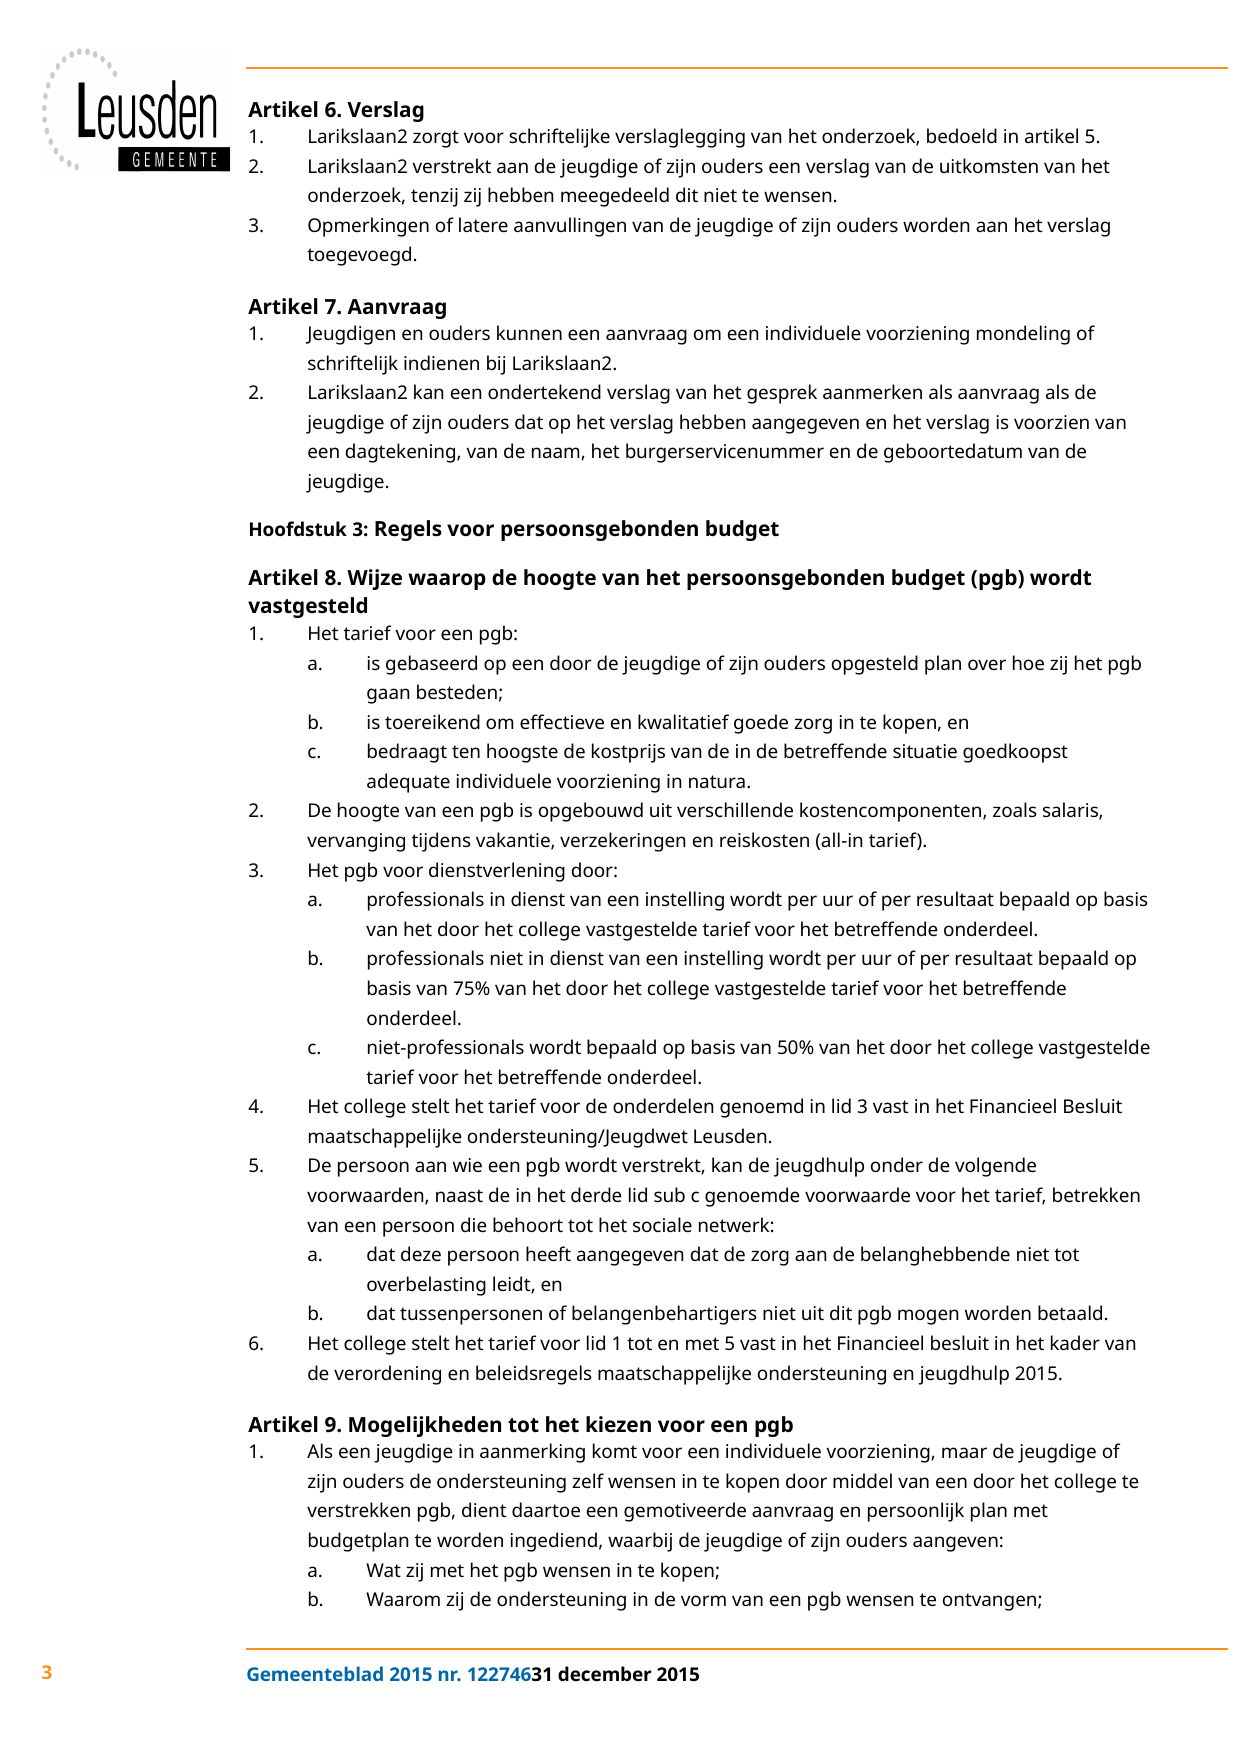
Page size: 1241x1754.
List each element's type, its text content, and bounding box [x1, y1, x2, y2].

list Larikslaan2 verstrekt aan de jeugdige of zijn ouders een verslag van de uitkomsten van het onderzoek, tenzij zij hebben meegedeeld dit niet te wensen. [248, 153, 1152, 208]
text Artikel 9. Mogelijkheden tot het kiezen voor een pgb [248, 1410, 1152, 1438]
list Het tarief voor een pgb: [248, 620, 1152, 646]
list Waarom zij de ondersteuning in de vorm van een pgb wensen te ontvangen; [307, 1586, 1152, 1612]
list dat deze persoon heeft aangegeven dat de zorg aan de belanghebbende niet tot overbelasting leidt, en [307, 1241, 1152, 1297]
list Opmerkingen of latere aanvullingen van de jeugdige of zijn ouders worden aan het verslag toegevoegd. [248, 212, 1152, 267]
list dat tussenpersonen of belangenbehartigers niet uit dit pgb mogen worden betaald. [307, 1301, 1152, 1326]
list Larikslaan2 zorgt voor schriftelijke verslaglegging van het onderzoek, bedoeld in artikel 5. [248, 123, 1152, 149]
list Als een jeugdige in aanmerking komt voor een individuele voorziening, maar de jeugdige of zijn ouders de ondersteuning zelf wensen in te kopen door middel van een door het college te verstrekken pgb, dient daartoe een gemotiveerde aanvraag en persoonlijk plan met budgetplan te worden ingediend, waarbij de jeugdige of zijn ouders aangeven: [248, 1438, 1152, 1553]
list professionals in dienst van een instelling wordt per uur of per resultaat bepaald op basis van het door het college vastgestelde tarief voor het betreffende onderdeel. [307, 886, 1152, 942]
list bedraagt ten hoogste de kostprijs van de in de betreffende situatie goedkoopst adequate individuele voorziening in natura. [307, 738, 1152, 794]
list Het pgb voor dienstverlening door: [248, 857, 1152, 882]
text Artikel 6. Verslag [248, 95, 1152, 123]
list Het college stelt het tarief voor lid 1 tot en met 5 vast in het Financieel besluit in het kader van de verordening en beleidsregels maatschappelijke ondersteuning en jeugdhulp 2015. [248, 1330, 1152, 1385]
list Jeugdigen en ouders kunnen een aanvraag om een individuele voorziening mondeling of schriftelijk indienen bij Larikslaan2. [248, 320, 1152, 376]
picture [41, 47, 231, 172]
list is toereikend om effectieve en kwalitatief goede zorg in te kopen, en [307, 709, 1152, 734]
list professionals niet in dienst van een instelling wordt per uur of per resultaat bepaald op basis van 75% van het door het college vastgestelde tarief voor het betreffende onderdeel. [307, 946, 1152, 1030]
text Artikel 7. Aanvraag [248, 292, 1152, 320]
list niet-professionals wordt bepaald op basis van 50% van het door het college vastgestelde tarief voor het betreffende onderdeel. [307, 1034, 1152, 1089]
list Het college stelt het tarief voor de onderdelen genoemd in lid 3 vast in het Financieel Besluit maatschappelijke ondersteuning/Jeugdwet Leusden. [248, 1093, 1152, 1149]
list De persoon aan wie een pgb wordt verstrekt, kan de jeugdhulp onder de volgende voorwaarden, naast de in het derde lid sub c genoemde voorwaarde voor het tarief, betrekken van een persoon die behoort tot het sociale netwerk: [248, 1153, 1152, 1237]
text Artikel 8. Wijze waarop de hoogte van het persoonsgebonden budget (pgb) wordt vastgesteld [248, 563, 1152, 620]
list Wat zij met het pgb wensen in te kopen; [307, 1557, 1152, 1583]
list Larikslaan2 kan een ondertekend verslag van het gesprek aanmerken als aanvraag als de jeugdige of zijn ouders dat op het verslag hebben aangegeven en het verslag is voorzien van een dagtekening, van de naam, het burgerservicenummer en de geboortedatum van de jeugdige. [248, 379, 1152, 494]
list De hoogte van een pgb is opgebouwd uit verschillende kostencomponenten, zoals salaris, vervanging tijdens vakantie, verzekeringen en reiskosten (all-in tarief). [248, 798, 1152, 853]
list is gebaseerd op een door de jeugdige of zijn ouders opgesteld plan over hoe zij het pgb gaan besteden; [307, 650, 1152, 705]
text Hoofdstuk 3: Regels voor persoonsgebonden budget [248, 514, 1152, 542]
